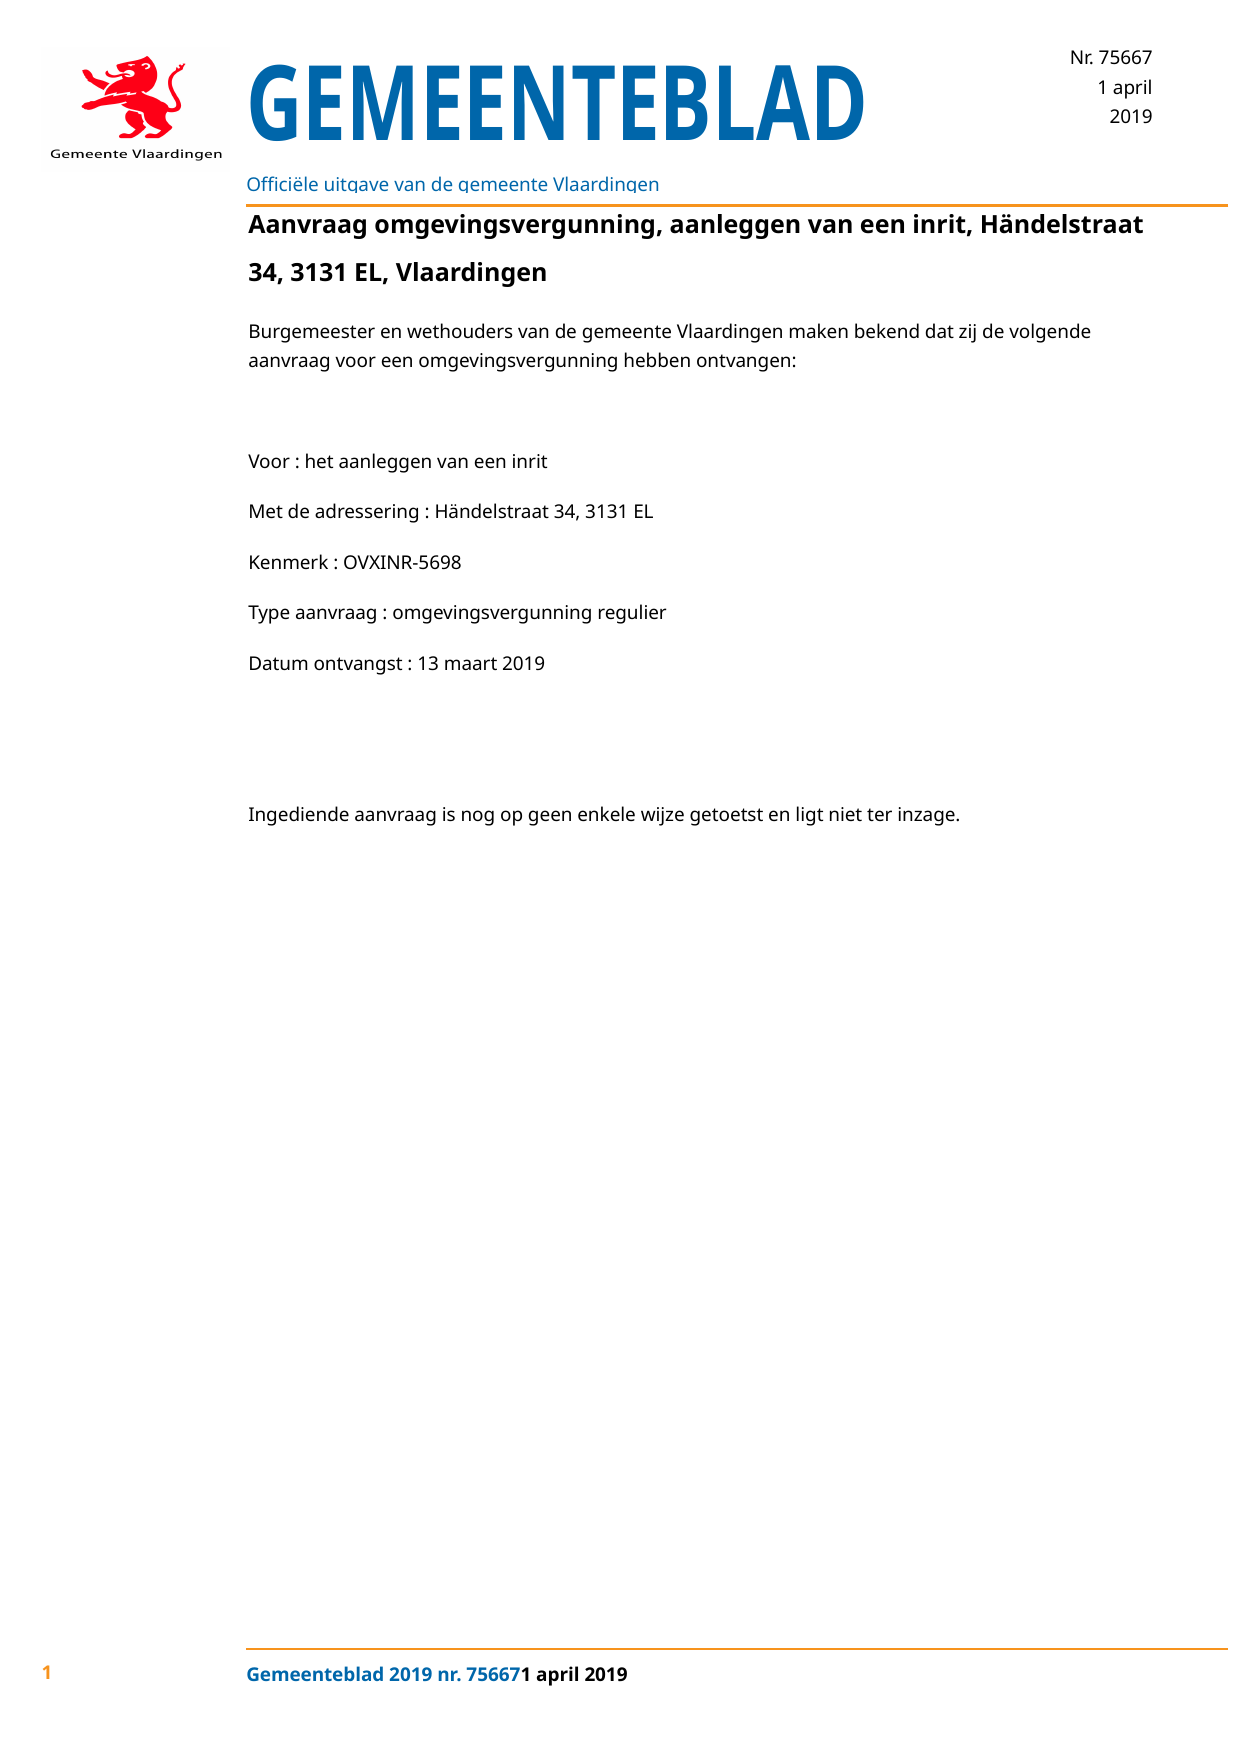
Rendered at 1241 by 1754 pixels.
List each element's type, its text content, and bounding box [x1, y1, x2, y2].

text Datum ontvangst : 13 maart 2019 [248, 650, 1152, 676]
text Met de adressering : Händelstraat 34, 3131 EL [248, 499, 1152, 524]
text Type aanvraag : omgevingsvergunning regulier [248, 599, 1152, 625]
text Aanvraag omgevingsvergunning, aanleggen van een inrit, Händelstraat 34, 3131 EL, Vlaardingen [248, 207, 1152, 288]
text Voor : het aanleggen van een inrit [248, 448, 1152, 474]
text Kenmerk : OVXINR-5698 [248, 549, 1152, 575]
text Burgemeester en wethouders van de gemeente Vlaardingen maken bekend dat zij de volgende aanvraag voor een omgevingsvergunning hebben ontvangen: [248, 318, 1152, 373]
text Ingediende aanvraag is nog op geen enkele wijze getoetst en ligt niet ter inzage. [248, 801, 1152, 827]
picture [41, 47, 231, 172]
